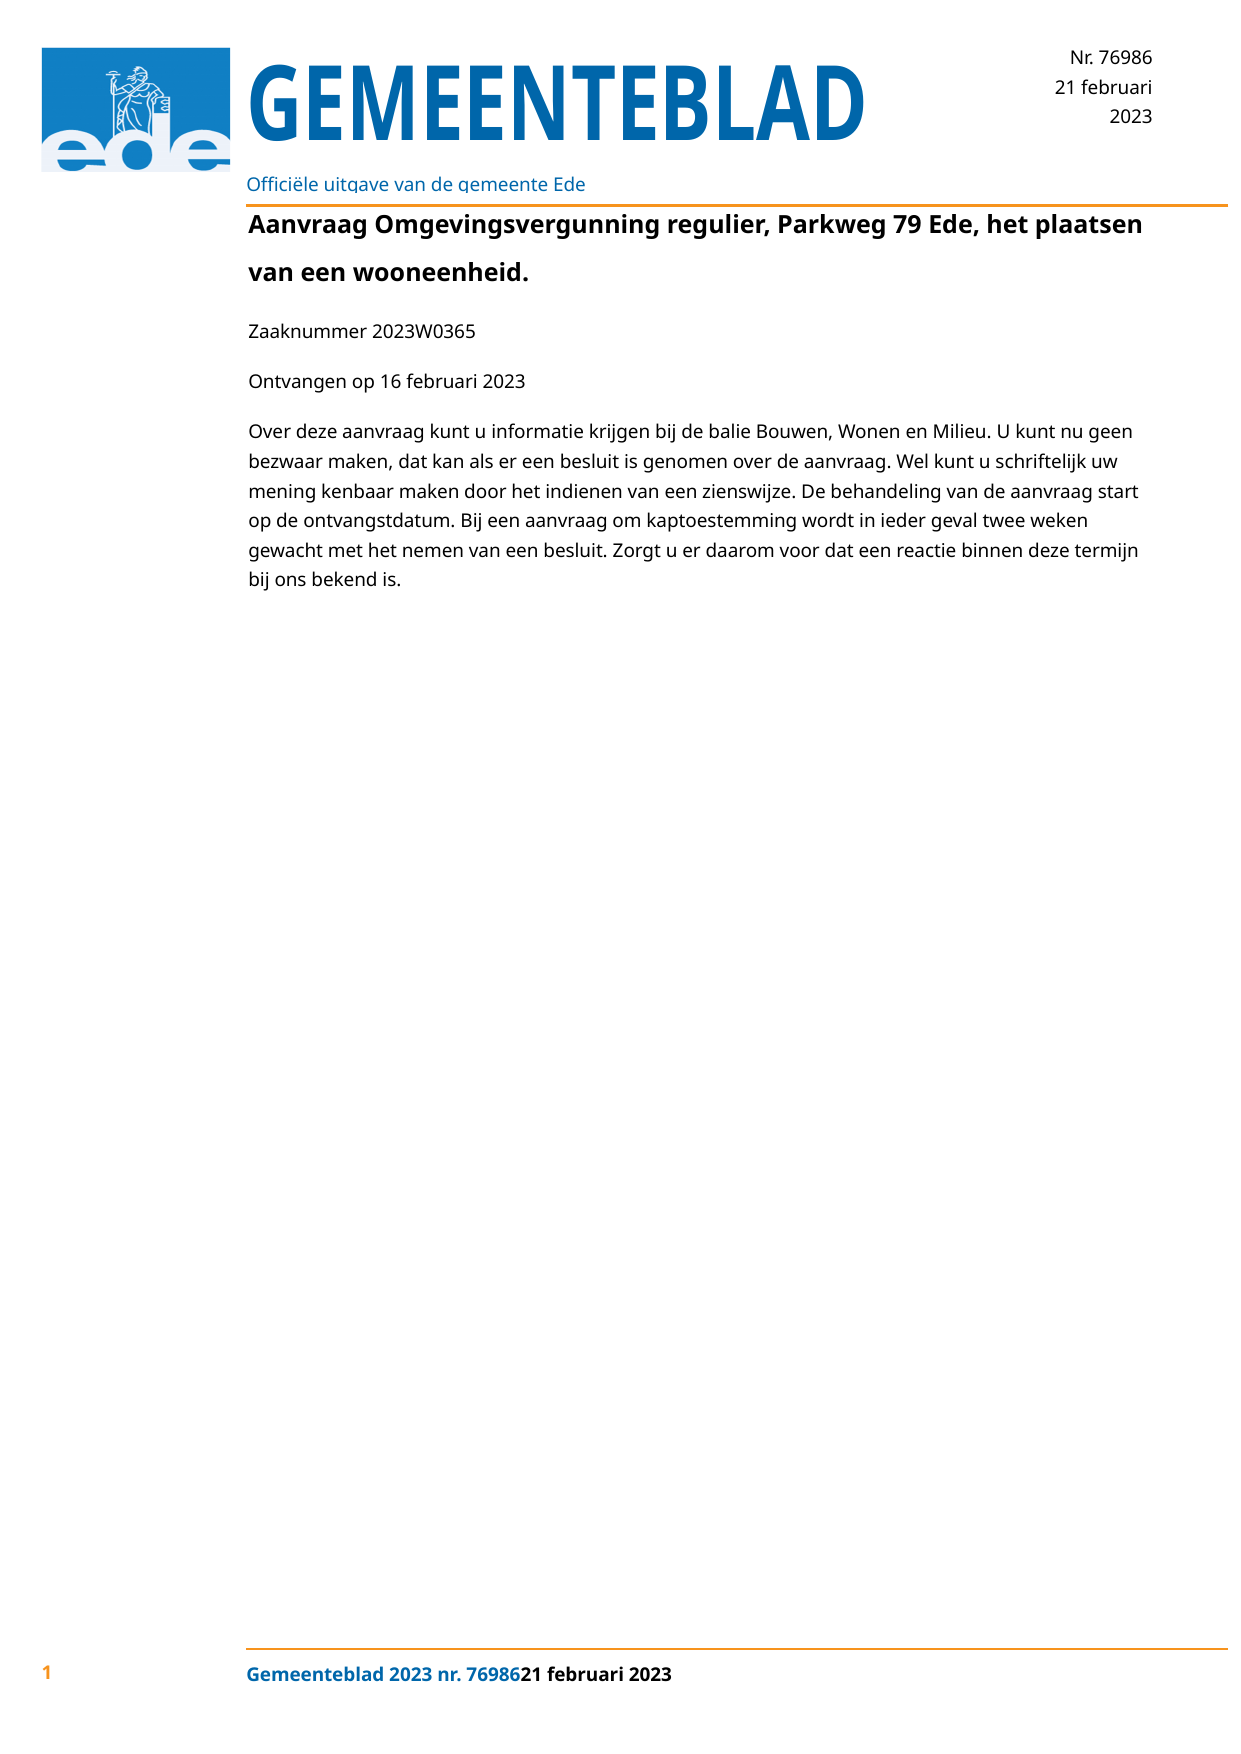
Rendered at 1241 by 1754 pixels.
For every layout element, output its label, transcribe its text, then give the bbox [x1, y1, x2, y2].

text Aanvraag Omgevingsvergunning regulier, Parkweg 79 Ede, het plaatsen van een wooneenheid. [248, 207, 1152, 288]
text Ontvangen op 16 februari 2023 [248, 368, 1152, 394]
text Zaaknummer 2023W0365 [248, 318, 1152, 344]
picture [41, 47, 231, 172]
text Over deze aanvraag kunt u informatie krijgen bij de balie Bouwen, Wonen en Milieu. U kunt nu geen bezwaar maken, dat kan als er een besluit is genomen over de aanvraag. Wel kunt u schriftelijk uw mening kenbaar maken door het indienen van een zienswijze. De behandeling van de aanvraag start op de ontvangstdatum. Bij een aanvraag om kaptoestemming wordt in ieder geval twee weken gewacht met het nemen van een besluit. Zorgt u er daarom voor dat een reactie binnen deze termijn bij ons bekend is. [248, 419, 1152, 592]
